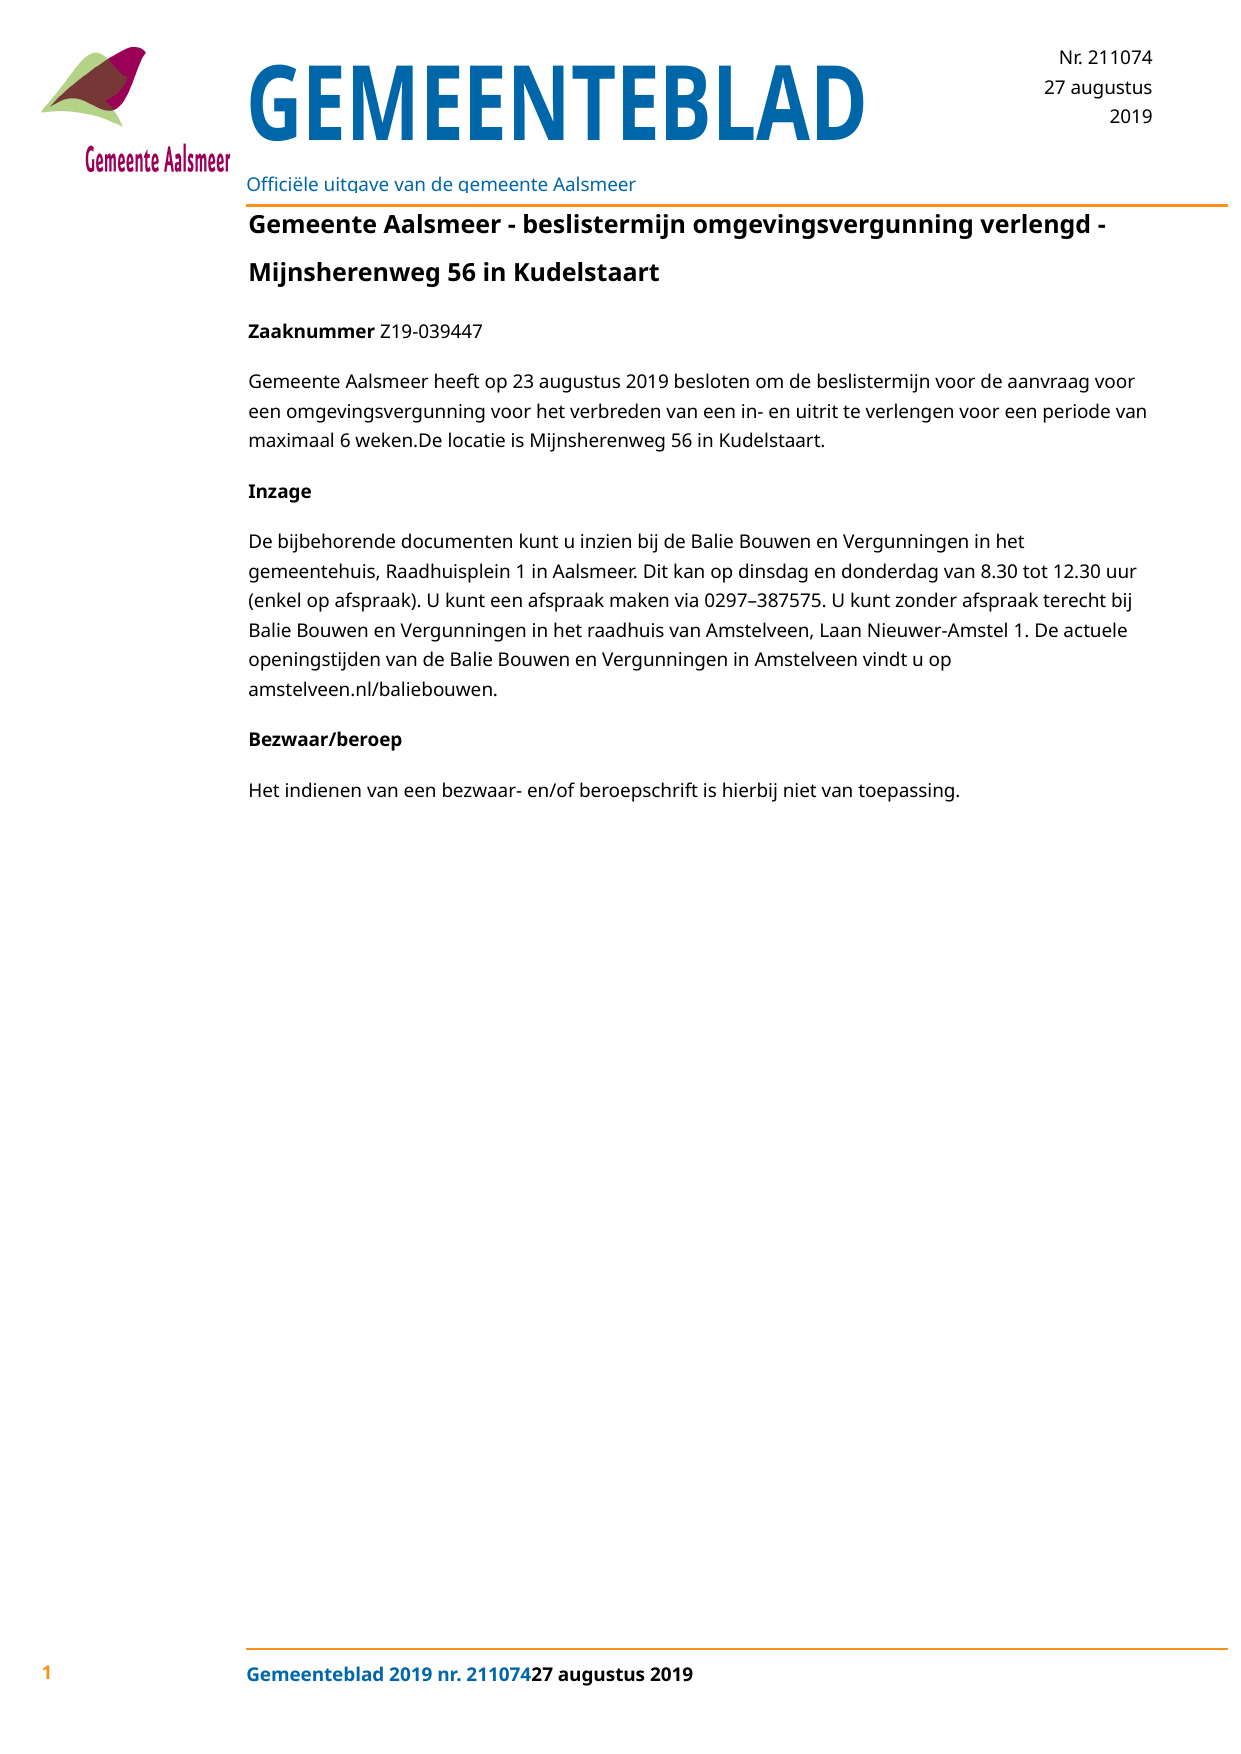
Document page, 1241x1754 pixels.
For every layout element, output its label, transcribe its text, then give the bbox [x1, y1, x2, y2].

text Bezwaar/beroep [248, 727, 1152, 752]
text Het indienen van een bezwaar- en/of beroepschrift is hierbij niet van toepassing. [248, 777, 1152, 803]
text Inzage [248, 478, 1152, 504]
text Gemeente Aalsmeer - beslistermijn omgevingsvergunning verlengd - Mijnsherenweg 56 in Kudelstaart [248, 207, 1152, 288]
text Zaaknummer Z19-039447 [248, 318, 1152, 344]
picture [41, 47, 231, 172]
text De bijbehorende documenten kunt u inzien bij de Balie Bouwen en Vergunningen in het gemeentehuis, Raadhuisplein 1 in Aalsmeer. Dit kan op dinsdag en donderdag van 8.30 tot 12.30 uur (enkel op afspraak). U kunt een afspraak maken via 0297–387575. U kunt zonder afspraak terecht bij Balie Bouwen en Vergunningen in het raadhuis van Amstelveen, Laan Nieuwer-Amstel 1. De actuele openingstijden van de Balie Bouwen en Vergunningen in Amstelveen vindt u op amstelveen.nl/baliebouwen. [248, 528, 1152, 702]
text Gemeente Aalsmeer heeft op 23 augustus 2019 besloten om de beslistermijn voor de aanvraag voor een omgevingsvergunning voor het verbreden van een in- en uitrit te verlengen voor een periode van maximaal 6 weken.De locatie is Mijnsherenweg 56 in Kudelstaart. [248, 368, 1152, 453]
